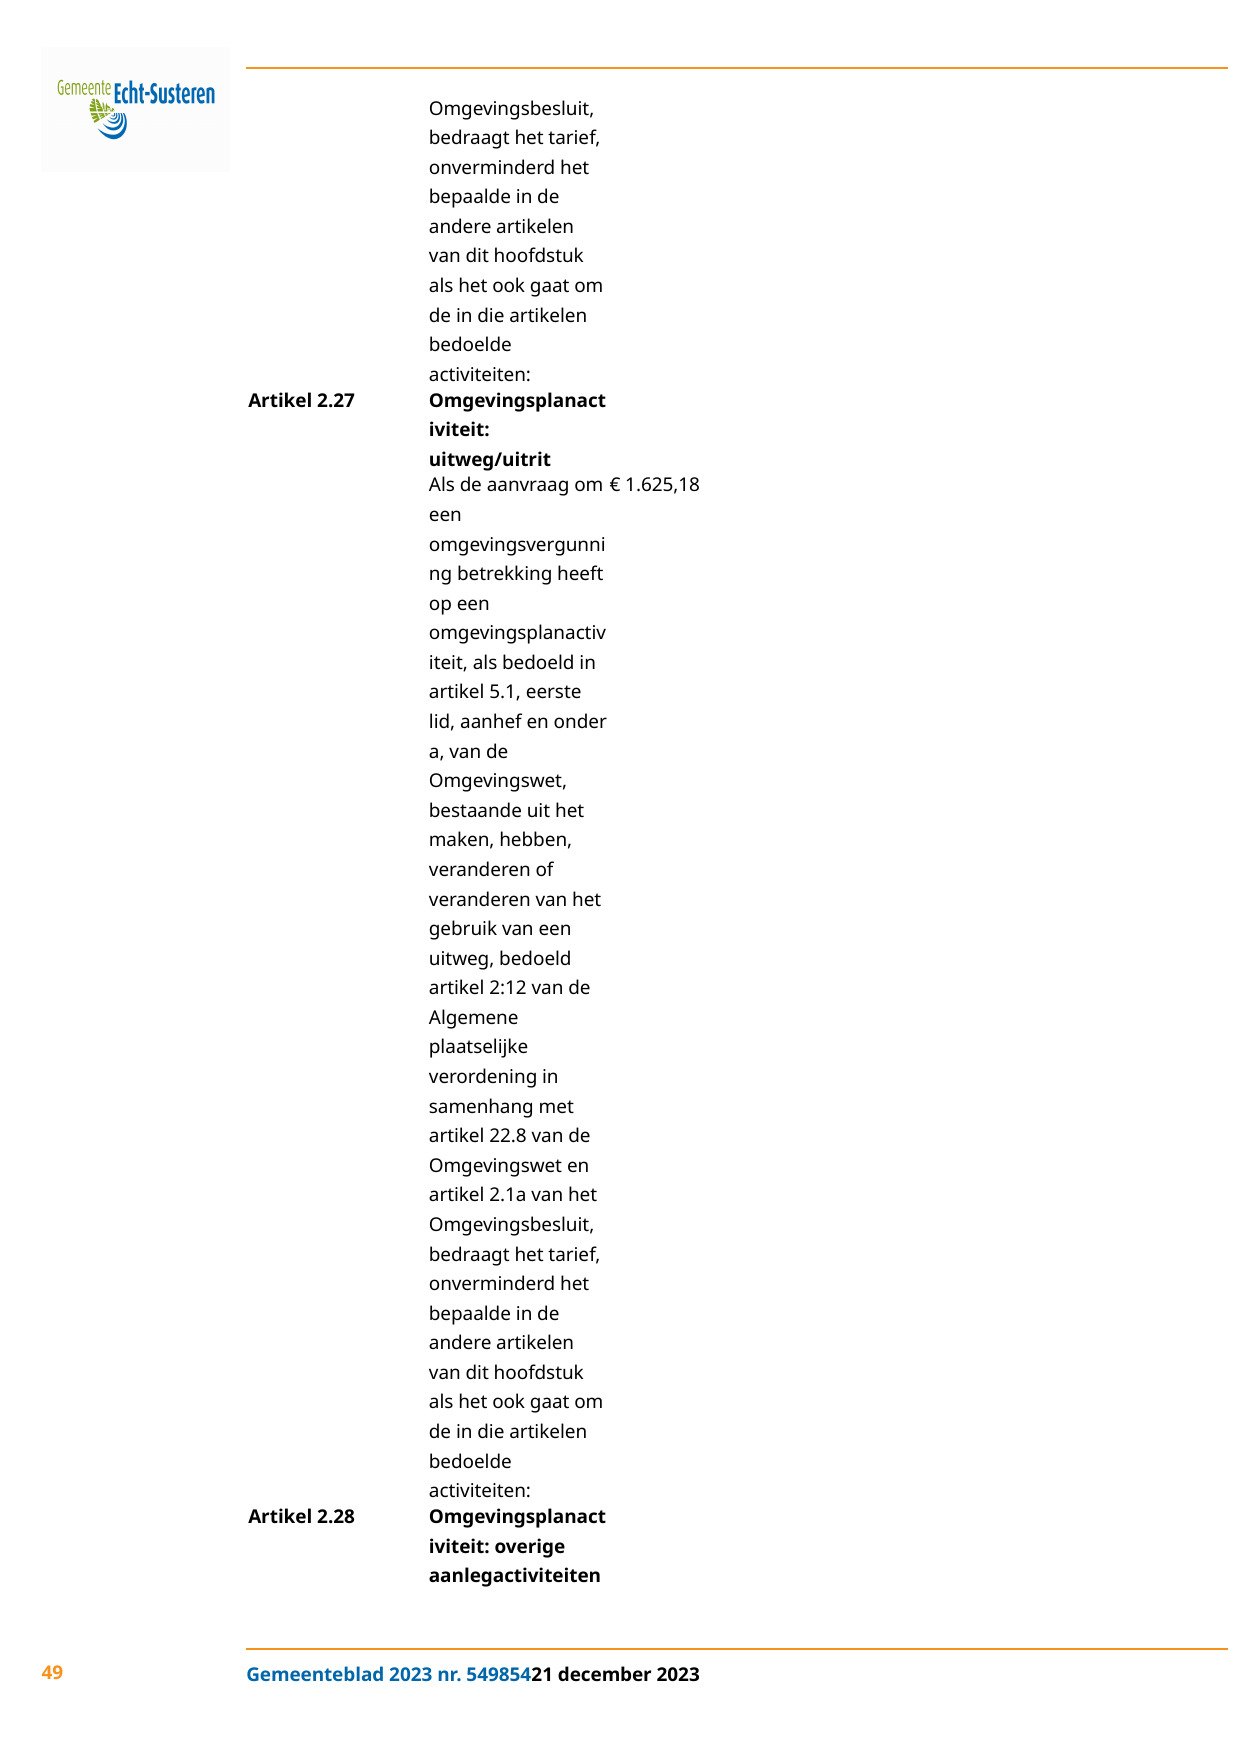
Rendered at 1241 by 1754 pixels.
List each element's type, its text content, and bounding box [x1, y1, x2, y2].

table_cell [971, 472, 1152, 1503]
table_cell [609, 387, 790, 472]
table_cell Artikel 2.28 [248, 1503, 429, 1588]
table_cell € 1.625,18 [609, 472, 790, 1503]
table_cell [790, 1503, 971, 1588]
table_cell [790, 472, 971, 1503]
table_cell [971, 95, 1152, 387]
table_cell [971, 387, 1152, 472]
table_cell Artikel 2.27 [248, 387, 429, 472]
table_cell Omgevingsplanactiviteit: overige aanlegactiviteiten [429, 1503, 609, 1588]
table_cell [609, 95, 790, 387]
table_cell Als de aanvraag om een omgevingsvergunning betrekking heeft op een omgevingsplanactiviteit, als bedoeld in artikel 5.1, eerste lid, aanhef en onder a, van de Omgevingswet, bestaande uit het maken, hebben, veranderen of veranderen van het gebruik van een uitweg, bedoeld artikel 2:12 van de Algemene plaatselijke verordening in samenhang met artikel 22.8 van de Omgevingswet en artikel 2.1a van het Omgevingsbesluit, bedraagt het tarief, onverminderd het bepaalde in de andere artikelen van dit hoofdstuk als het ook gaat om de in die artikelen bedoelde activiteiten: [429, 472, 609, 1503]
table_cell Omgevingsbesluit, bedraagt het tarief, onverminderd het bepaalde in de andere artikelen van dit hoofdstuk als het ook gaat om de in die artikelen bedoelde activiteiten: [429, 95, 609, 387]
table_cell [248, 95, 429, 387]
table_cell Omgevingsplanactiviteit: uitweg/uitrit [429, 387, 609, 472]
table_cell [790, 95, 971, 387]
table_cell [790, 387, 971, 472]
table_cell [971, 1503, 1152, 1588]
picture [41, 47, 231, 172]
table_cell [609, 1503, 790, 1588]
table_cell [248, 472, 429, 1503]
